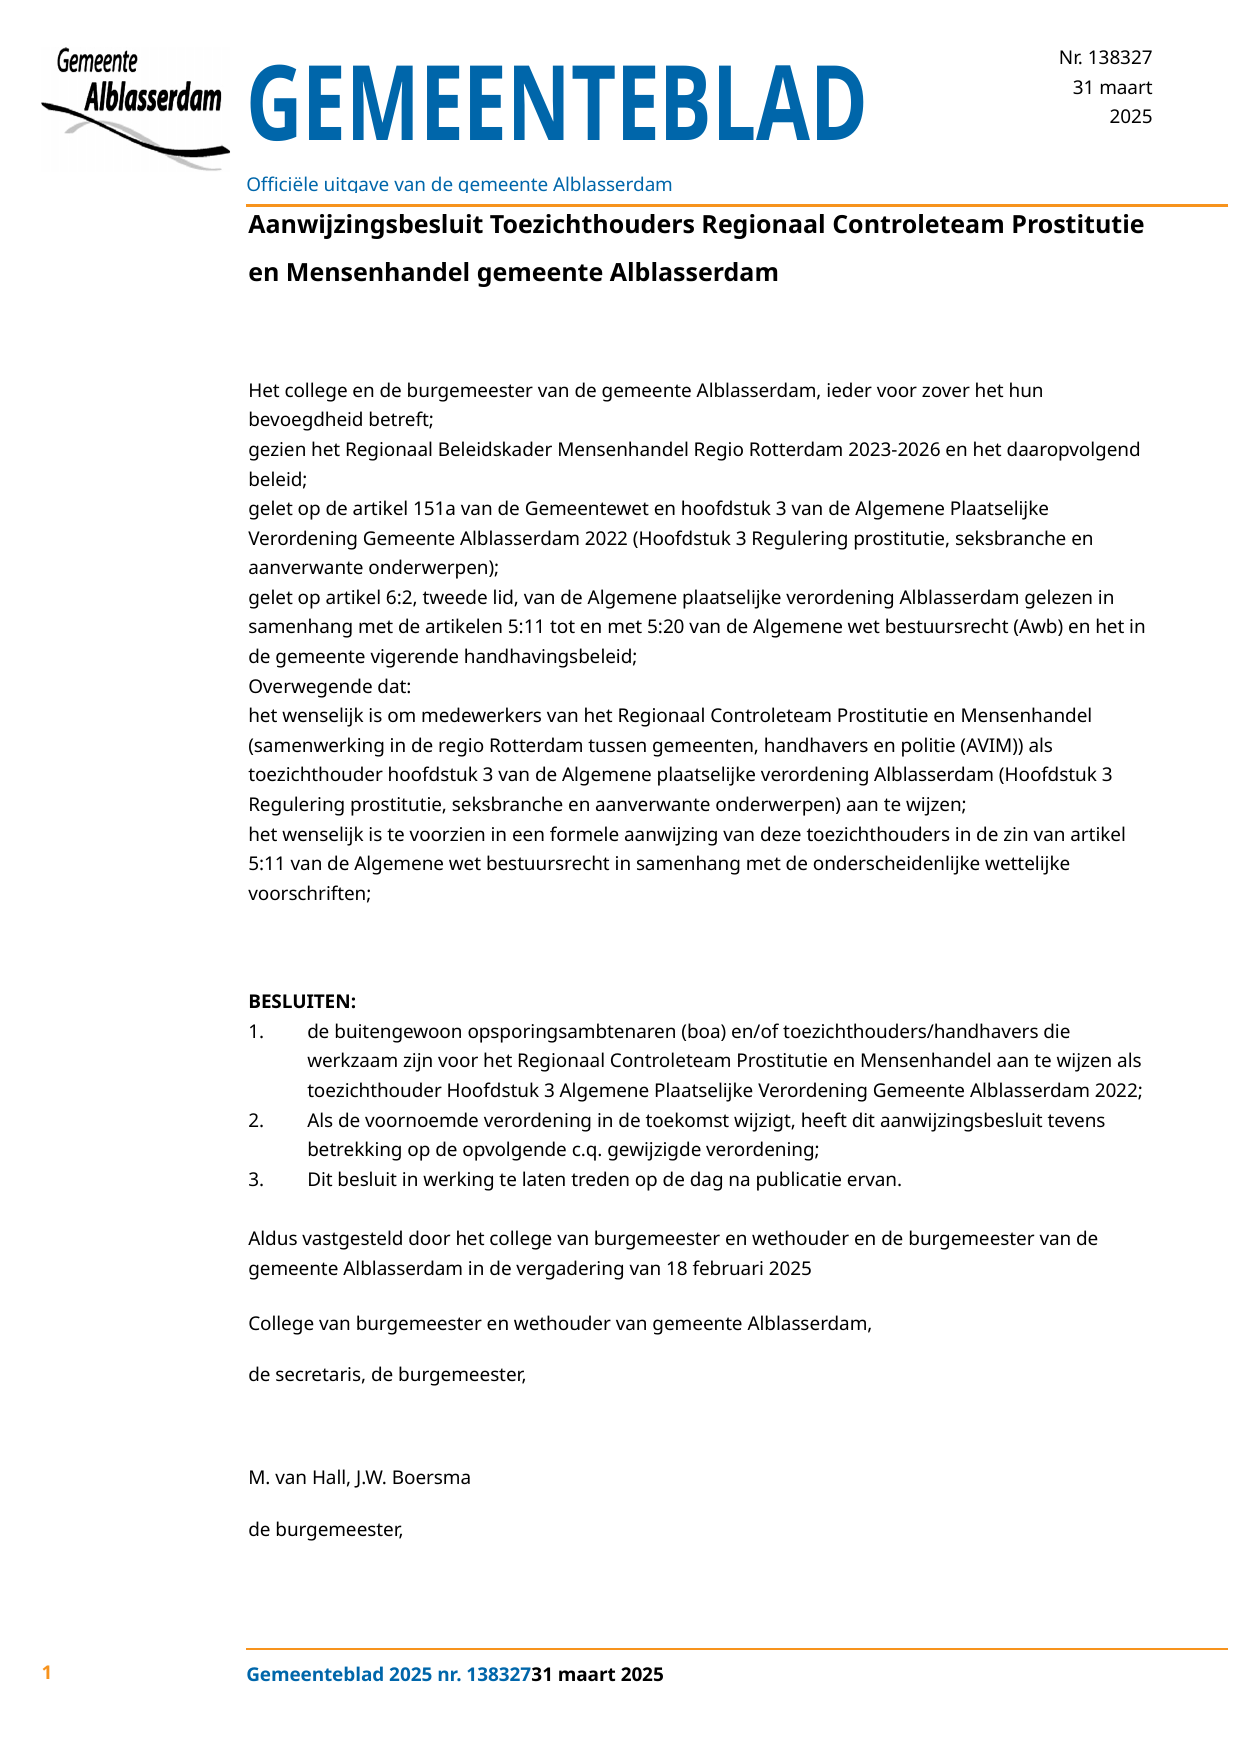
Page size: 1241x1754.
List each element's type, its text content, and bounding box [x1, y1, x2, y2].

text BESLUITEN: [248, 988, 1152, 1014]
text het wenselijk is te voorzien in een formele aanwijzing van deze toezichthouders in de zin van artikel 5:11 van de Algemene wet bestuursrecht in samenhang met de onderscheidenlijke wettelijke voorschriften; [248, 821, 1152, 906]
text M. van Hall, J.W. Boersma [248, 1464, 1152, 1490]
text Aanwijzingsbesluit Toezichthouders Regionaal Controleteam Prostitutie en Mensenhandel gemeente Alblasserdam [248, 207, 1152, 288]
picture [41, 47, 231, 172]
text Het college en de burgemeester van de gemeente Alblasserdam, ieder voor zover het hun bevoegdheid betreft; [248, 377, 1152, 432]
text College van burgemeester en wethouder van gemeente Alblasserdam, [248, 1310, 1152, 1336]
list Als de voornoemde verordening in de toekomst wijzigt, heeft dit aanwijzingsbesluit tevens betrekking op de opvolgende c.q. gewijzigde verordening; [248, 1107, 1152, 1162]
text Aldus vastgesteld door het college van burgemeester en wethouder en de burgemeester van de gemeente Alblasserdam in de vergadering van 18 februari 2025 [248, 1225, 1152, 1280]
list de buitengewoon opsporingsambtenaren (boa) en/of toezichthouders/handhavers die werkzaam zijn voor het Regionaal Controleteam Prostitutie en Mensenhandel aan te wijzen als toezichthouder Hoofdstuk 3 Algemene Plaatselijke Verordening Gemeente Alblasserdam 2022; [248, 1018, 1152, 1103]
text gezien het Regionaal Beleidskader Mensenhandel Regio Rotterdam 2023-2026 en het daaropvolgend beleid; [248, 436, 1152, 492]
text Overwegende dat: [248, 673, 1152, 699]
text de burgemeester, [248, 1516, 1152, 1542]
text de secretaris, de burgemeester, [248, 1361, 1152, 1387]
list Dit besluit in werking te laten treden op de dag na publicatie ervan. [248, 1166, 1152, 1192]
text gelet op de artikel 151a van de Gemeentewet en hoofdstuk 3 van de Algemene Plaatselijke Verordening Gemeente Alblasserdam 2022 (Hoofdstuk 3 Regulering prostitutie, seksbranche en aanverwante onderwerpen); [248, 495, 1152, 580]
text het wenselijk is om medewerkers van het Regionaal Controleteam Prostitutie en Mensenhandel (samenwerking in de regio Rotterdam tussen gemeenten, handhavers en politie (AVIM)) als toezichthouder hoofdstuk 3 van de Algemene plaatselijke verordening Alblasserdam (Hoofdstuk 3 Regulering prostitutie, seksbranche en aanverwante onderwerpen) aan te wijzen; [248, 702, 1152, 817]
text gelet op artikel 6:2, tweede lid, van de Algemene plaatselijke verordening Alblasserdam gelezen in samenhang met de artikelen 5:11 tot en met 5:20 van de Algemene wet bestuursrecht (Awb) en het in de gemeente vigerende handhavingsbeleid; [248, 584, 1152, 669]
